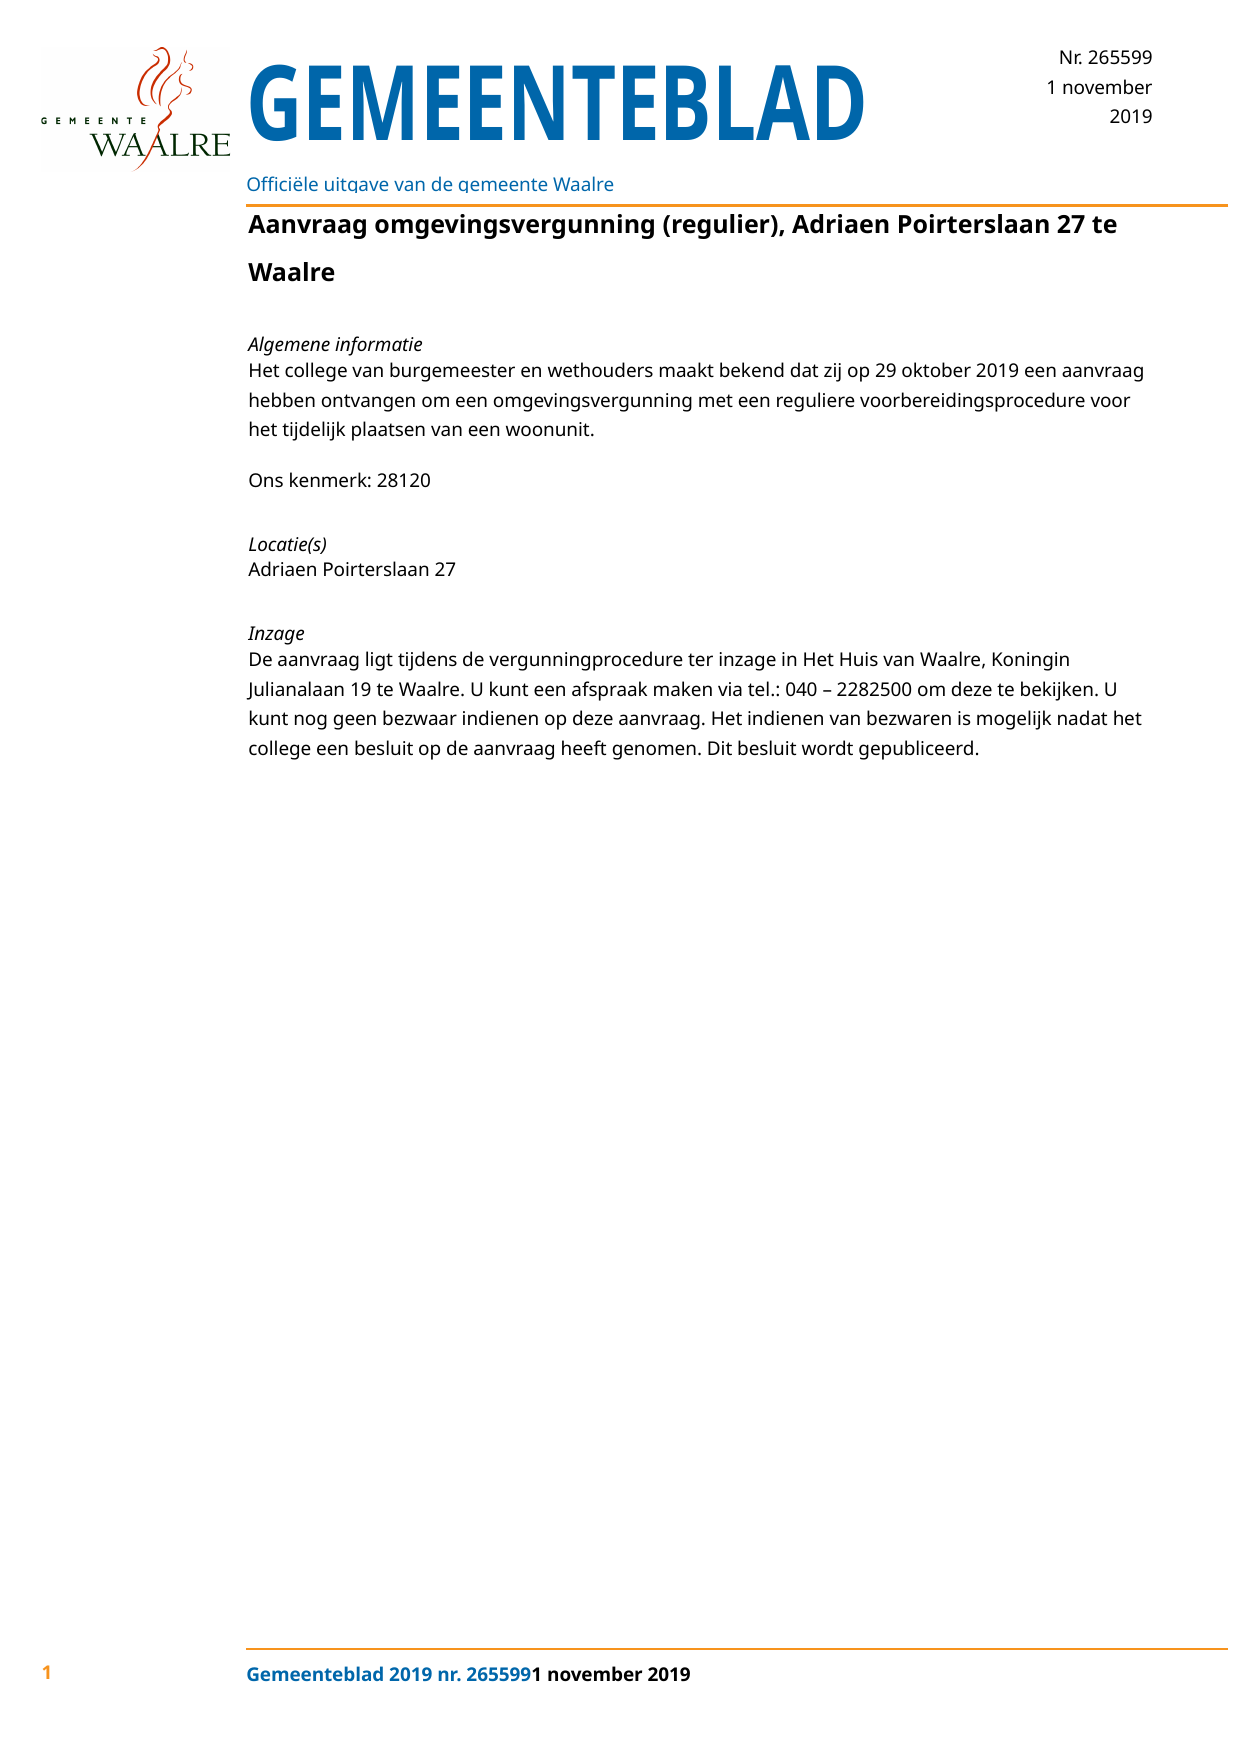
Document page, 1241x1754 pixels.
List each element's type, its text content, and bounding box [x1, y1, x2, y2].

text Ons kenmerk: 28120 [248, 467, 1152, 492]
text Aanvraag omgevingsvergunning (regulier), Adriaen Poirterslaan 27 te Waalre [248, 207, 1152, 288]
text Het college van burgemeester en wethouders maakt bekend dat zij op 29 oktober 2019 een aanvraag hebben ontvangen om een omgevingsvergunning met een reguliere voorbereidingsprocedure voor het tijdelijk plaatsen van een woonunit. [248, 357, 1152, 442]
text Inzage [248, 620, 1152, 646]
text Algemene informatie [248, 331, 1152, 357]
text De aanvraag ligt tijdens de vergunningprocedure ter inzage in Het Huis van Waalre, Koningin Julianalaan 19 te Waalre. U kunt een afspraak maken via tel.: 040 – 2282500 om deze te bekijken. U kunt nog geen bezwaar indienen op deze aanvraag. Het indienen van bezwaren is mogelijk nadat het college een besluit op de aanvraag heeft genomen. Dit besluit wordt gepubliceerd. [248, 646, 1152, 761]
picture [41, 47, 231, 172]
text Adriaen Poirterslaan 27 [248, 556, 1152, 582]
text Locatie(s) [248, 531, 1152, 556]
